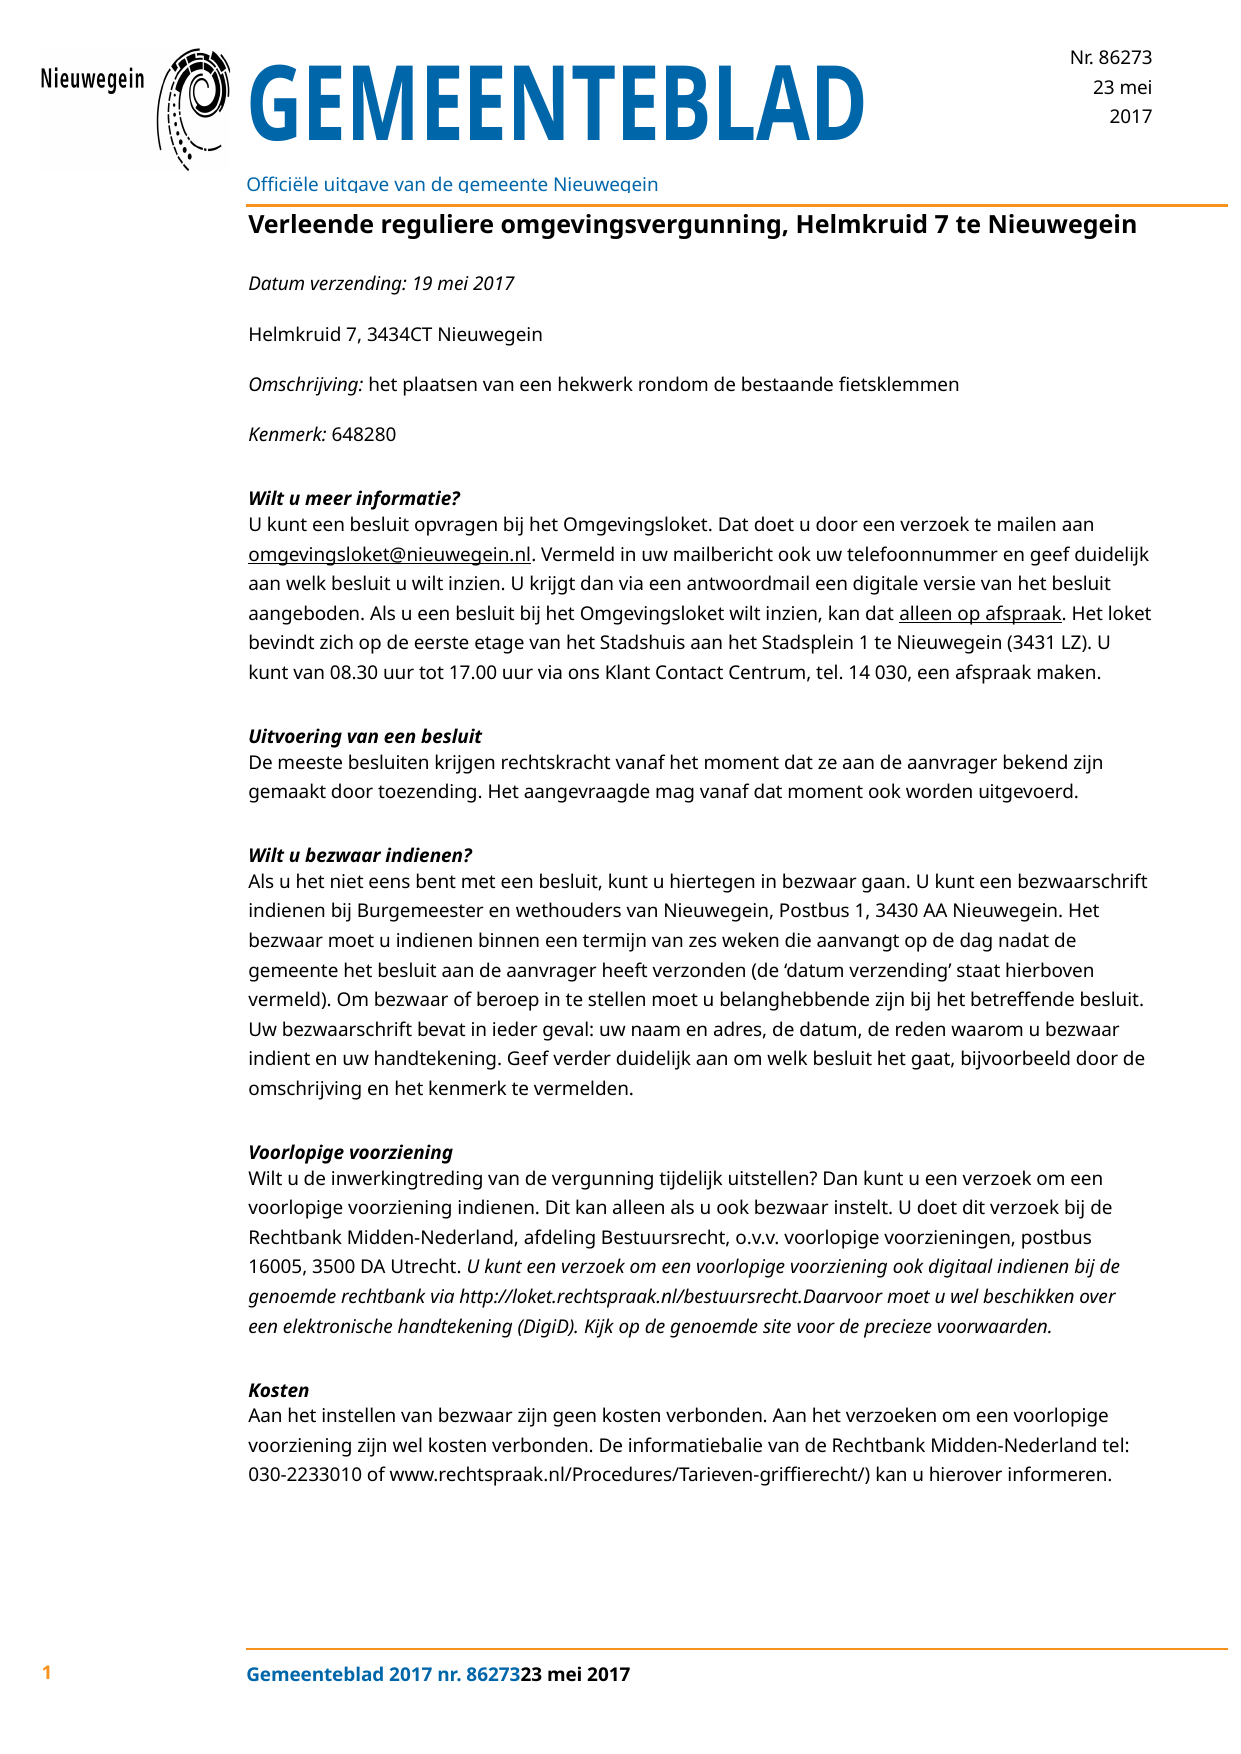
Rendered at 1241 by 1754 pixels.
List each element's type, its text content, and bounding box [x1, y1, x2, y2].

text Als u het niet eens bent met een besluit, kunt u hiertegen in bezwaar gaan. U kunt een bezwaarschrift indienen bij Burgemeester en wethouders van Nieuwegein, Postbus 1, 3430 AA Nieuwegein. Het bezwaar moet u indienen binnen een termijn van zes weken die aanvangt op de dag nadat de gemeente het besluit aan de aanvrager heeft verzonden (de ‘datum verzending’ staat hierboven vermeld). Om bezwaar of beroep in te stellen moet u belanghebbende zijn bij het betreffende besluit. Uw bezwaarschrift bevat in ieder geval: uw naam en adres, de datum, de reden waarom u bezwaar indient en uw handtekening. Geef verder duidelijk aan om welk besluit het gaat, bijvoorbeeld door de omschrijving en het kenmerk te vermelden. [248, 868, 1152, 1101]
text Kosten [248, 1377, 1152, 1402]
text Uitvoering van een besluit [248, 723, 1152, 749]
text Voorlopige voorziening [248, 1139, 1152, 1165]
text U kunt een besluit opvragen bij het Omgevingsloket. Dat doet u door een verzoek te mailen aan omgevingsloket@nieuwegein.nl. Vermeld in uw mailbericht ook uw telefoonnummer en geef duidelijk aan welk besluit u wilt inzien. U krijgt dan via een antwoordmail een digitale versie van het besluit aangeboden. Als u een besluit bij het Omgevingsloket wilt inzien, kan dat alleen op afspraak. Het loket bevindt zich op de eerste etage van het Stadshuis aan het Stadsplein 1 te Nieuwegein (3431 LZ). U kunt van 08.30 uur tot 17.00 uur via ons Klant Contact Centrum, tel. 14 030, een afspraak maken. [248, 511, 1152, 685]
text Kenmerk: 648280 [248, 422, 1152, 447]
picture [41, 47, 231, 172]
text Omschrijving: het plaatsen van een hekwerk rondom de bestaande fietsklemmen [248, 371, 1152, 397]
text De meeste besluiten krijgen rechtskracht vanaf het moment dat ze aan de aanvrager bekend zijn gemaakt door toezending. Het aangevraagde mag vanaf dat moment ook worden uitgevoerd. [248, 749, 1152, 804]
text Wilt u meer informatie? [248, 486, 1152, 511]
text Helmkruid 7, 3434CT Nieuwegein [248, 321, 1152, 346]
text Datum verzending: 19 mei 2017 [248, 270, 1152, 296]
text Wilt u bezwaar indienen? [248, 842, 1152, 868]
text Wilt u de inwerkingtreding van de vergunning tijdelijk uitstellen? Dan kunt u een verzoek om een voorlopige voorziening indienen. Dit kan alleen als u ook bezwaar instelt. U doet dit verzoek bij de Rechtbank Midden-Nederland, afdeling Bestuursrecht, o.v.v. voorlopige voorzieningen, postbus 16005, 3500 DA Utrecht. U kunt een verzoek om een voorlopige voorziening ook digitaal indienen bij de genoemde rechtbank via http://loket.rechtspraak.nl/bestuursrecht.Daarvoor moet u wel beschikken over een elektronische handtekening (DigiD). Kijk op de genoemde site voor de precieze voorwaarden. [248, 1165, 1152, 1338]
text Verleende reguliere omgevingsvergunning, Helmkruid 7 te Nieuwegein [248, 207, 1152, 241]
text Aan het instellen van bezwaar zijn geen kosten verbonden. Aan het verzoeken om een voorlopige voorziening zijn wel kosten verbonden. De informatiebalie van de Rechtbank Midden-Nederland tel: 030-2233010 of www.rechtspraak.nl/Procedures/Tarieven-griffierecht/) kan u hierover informeren. [248, 1402, 1152, 1487]
